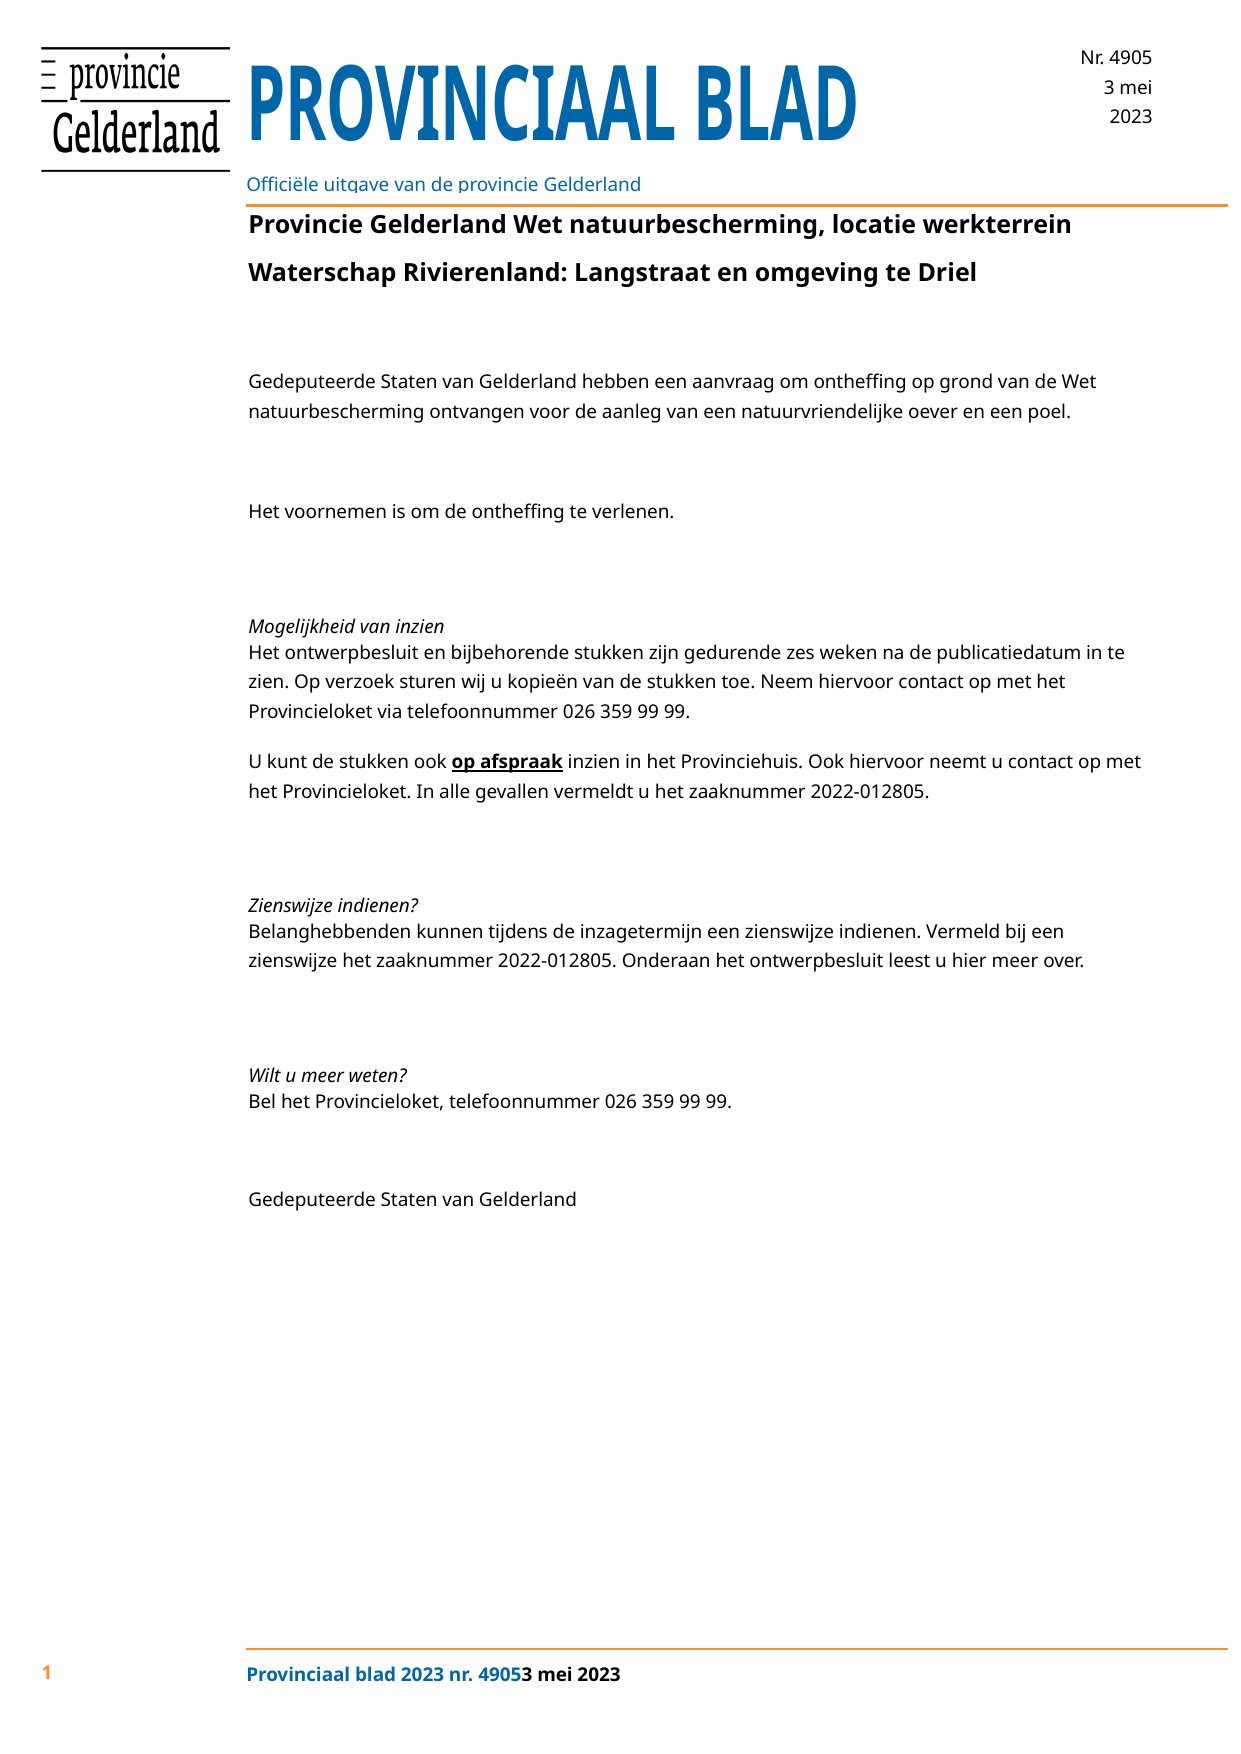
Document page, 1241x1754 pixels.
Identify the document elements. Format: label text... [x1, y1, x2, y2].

text Gedeputeerde Staten van Gelderland hebben een aanvraag om ontheffing op grond van de Wet natuurbescherming ontvangen voor de aanleg van een natuurvriendelijke oever en een poel. [248, 368, 1152, 424]
text Het voornemen is om de ontheffing te verlenen. [248, 499, 1152, 524]
picture [41, 47, 231, 172]
text Het ontwerpbesluit en bijbehorende stukken zijn gedurende zes weken na de publicatiedatum in te zien. Op verzoek sturen wij u kopieën van de stukken toe. Neem hiervoor contact op met het Provincieloket via telefoonnummer 026 359 99 99. [248, 639, 1152, 724]
text Zienswijze indienen? [248, 892, 1152, 918]
text Belanghebbenden kunnen tijdens de inzagetermijn een zienswijze indienen. Vermeld bij een zienswijze het zaaknummer 2022-012805. Onderaan het ontwerpbesluit leest u hier meer over. [248, 918, 1152, 973]
text Provincie Gelderland Wet natuurbescherming, locatie werkterrein Waterschap Rivierenland: Langstraat en omgeving te Driel [248, 207, 1152, 288]
text Bel het Provincieloket, telefoonnummer 026 359 99 99. [248, 1088, 1152, 1113]
text Wilt u meer weten? [248, 1062, 1152, 1088]
text U kunt de stukken ook op afspraak inzien in het Provinciehuis. Ook hiervoor neemt u contact op met het Provincieloket. In alle gevallen vermeldt u het zaaknummer 2022-012805. [248, 748, 1152, 804]
text Mogelijkheid van inzien [248, 613, 1152, 639]
text Gedeputeerde Staten van Gelderland [248, 1186, 1152, 1212]
